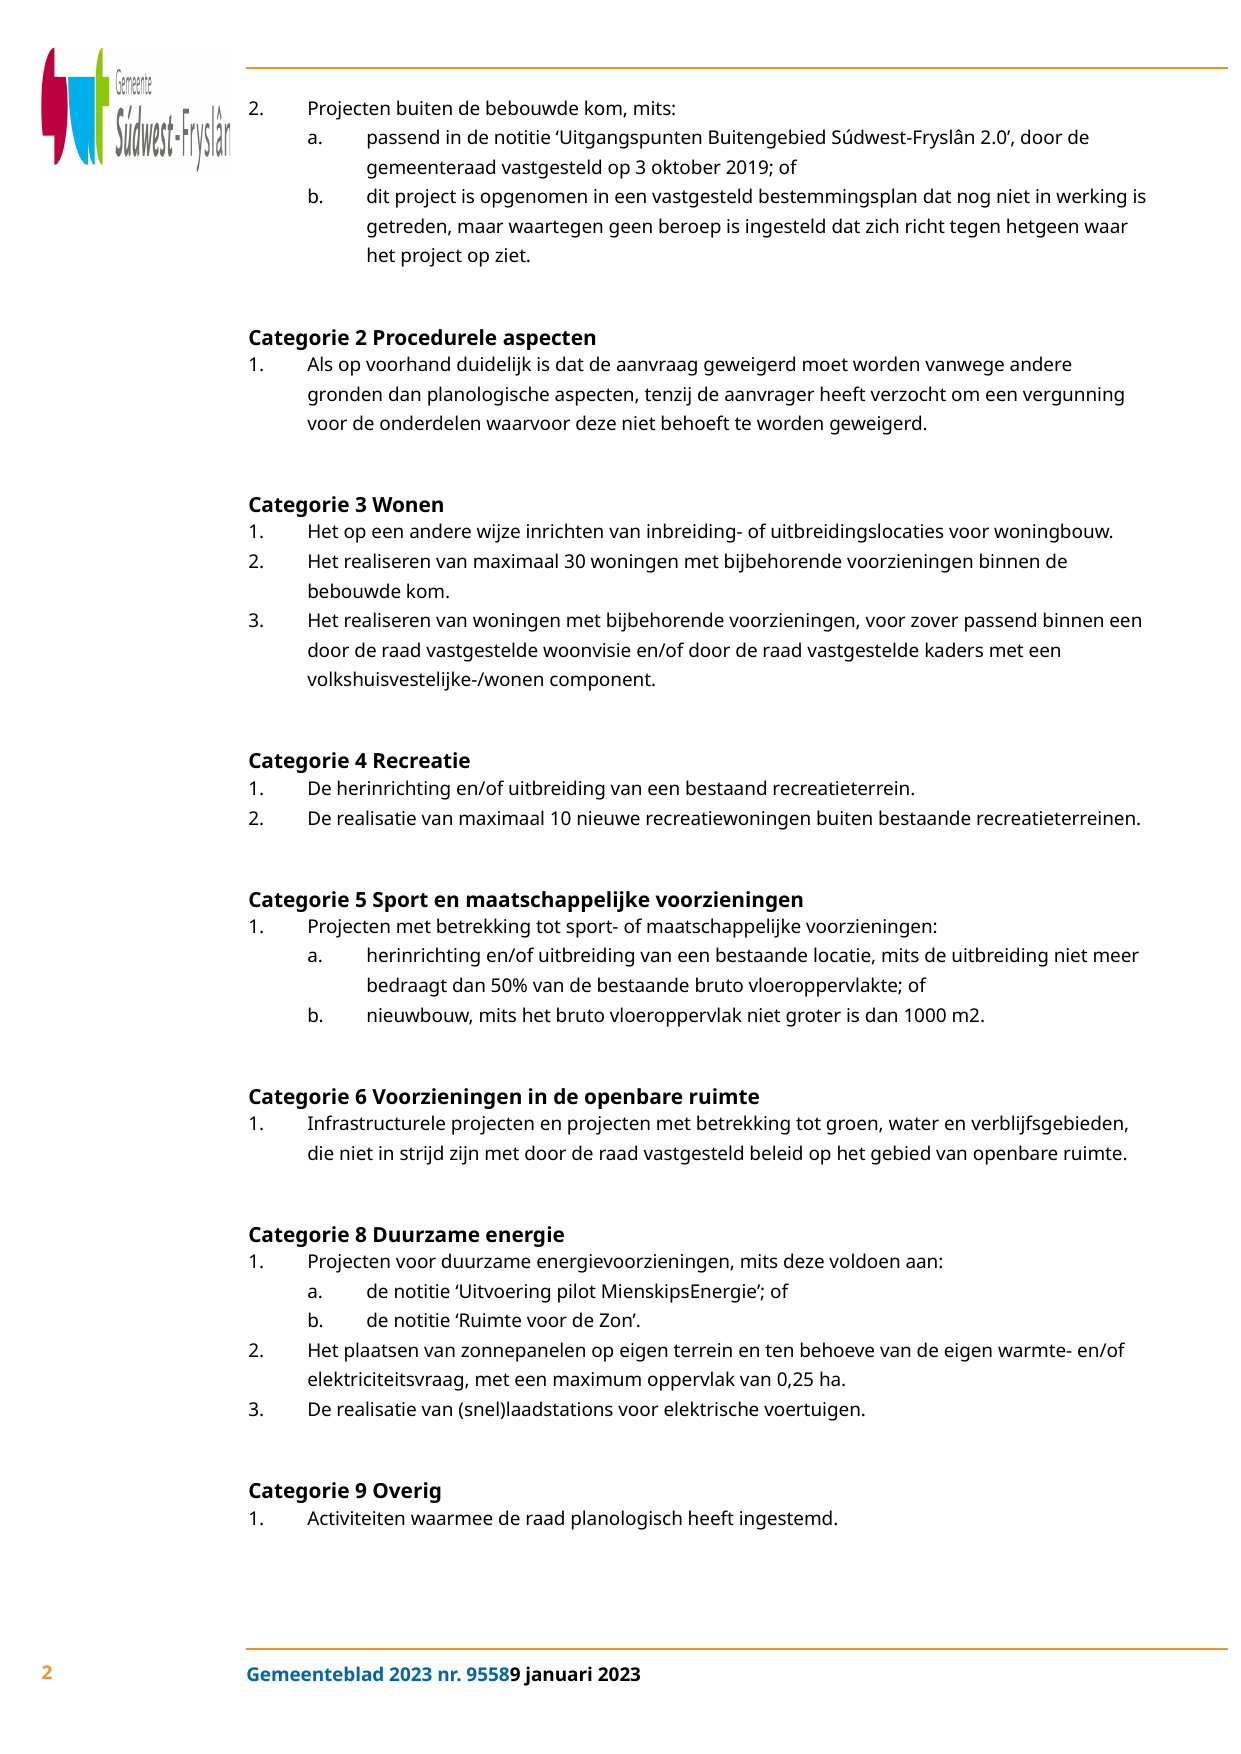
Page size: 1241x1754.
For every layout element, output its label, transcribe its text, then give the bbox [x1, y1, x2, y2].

text Categorie 2 Procedurele aspecten [248, 323, 1152, 351]
text Categorie 3 Wonen [248, 490, 1152, 519]
list nieuwbouw, mits het bruto vloeroppervlak niet groter is dan 1000 m2. [307, 1002, 1152, 1028]
list Infrastructurele projecten en projecten met betrekking tot groen, water en verblijfsgebieden, die niet in strijd zijn met door de raad vastgesteld beleid op het gebied van openbare ruimte. [248, 1110, 1152, 1166]
list Het realiseren van woningen met bijbehorende voorzieningen, voor zover passend binnen een door de raad vastgestelde woonvisie en/of door de raad vastgestelde kaders met een volkshuisvestelijke-/wonen component. [248, 607, 1152, 692]
text Categorie 4 Recreatie [248, 747, 1152, 775]
text Categorie 9 Overig [248, 1476, 1152, 1505]
list Projecten voor duurzame energievoorzieningen, mits deze voldoen aan: [248, 1248, 1152, 1274]
picture [41, 47, 231, 172]
list Projecten met betrekking tot sport- of maatschappelijke voorzieningen: [248, 913, 1152, 939]
list de notitie ‘Ruimte voor de Zon’. [307, 1307, 1152, 1333]
list Projecten buiten de bebouwde kom, mits: [248, 95, 1152, 121]
list de notitie ‘Uitvoering pilot MienskipsEnergie’; of [307, 1278, 1152, 1304]
text Categorie 8 Duurzame energie [248, 1220, 1152, 1248]
list Het op een andere wijze inrichten van inbreiding- of uitbreidingslocaties voor woningbouw. [248, 519, 1152, 544]
list dit project is opgenomen in een vastgesteld bestemmingsplan dat nog niet in werking is getreden, maar waartegen geen beroep is ingesteld dat zich richt tegen hetgeen waar het project op ziet. [307, 183, 1152, 268]
list De realisatie van maximaal 10 nieuwe recreatiewoningen buiten bestaande recreatieterreinen. [248, 805, 1152, 830]
list Activiteiten waarmee de raad planologisch heeft ingestemd. [248, 1505, 1152, 1530]
list De realisatie van (snel)laadstations voor elektrische voertuigen. [248, 1396, 1152, 1422]
text Categorie 6 Voorzieningen in de openbare ruimte [248, 1082, 1152, 1110]
text Categorie 5 Sport en maatschappelijke voorzieningen [248, 885, 1152, 913]
list De herinrichting en/of uitbreiding van een bestaand recreatieterrein. [248, 775, 1152, 801]
list Het realiseren van maximaal 30 woningen met bijbehorende voorzieningen binnen de bebouwde kom. [248, 548, 1152, 604]
list Als op voorhand duidelijk is dat de aanvraag geweigerd moet worden vanwege andere gronden dan planologische aspecten, tenzij de aanvrager heeft verzocht om een vergunning voor de onderdelen waarvoor deze niet behoeft te worden geweigerd. [248, 351, 1152, 436]
list herinrichting en/of uitbreiding van een bestaande locatie, mits de uitbreiding niet meer bedraagt dan 50% van de bestaande bruto vloeroppervlakte; of [307, 943, 1152, 998]
list Het plaatsen van zonnepanelen op eigen terrein en ten behoeve van de eigen warmte- en/of elektriciteitsvraag, met een maximum oppervlak van 0,25 ha. [248, 1337, 1152, 1392]
list passend in de notitie ‘Uitgangspunten Buitengebied Súdwest-Fryslân 2.0’, door de gemeenteraad vastgesteld op 3 oktober 2019; of [307, 124, 1152, 180]
